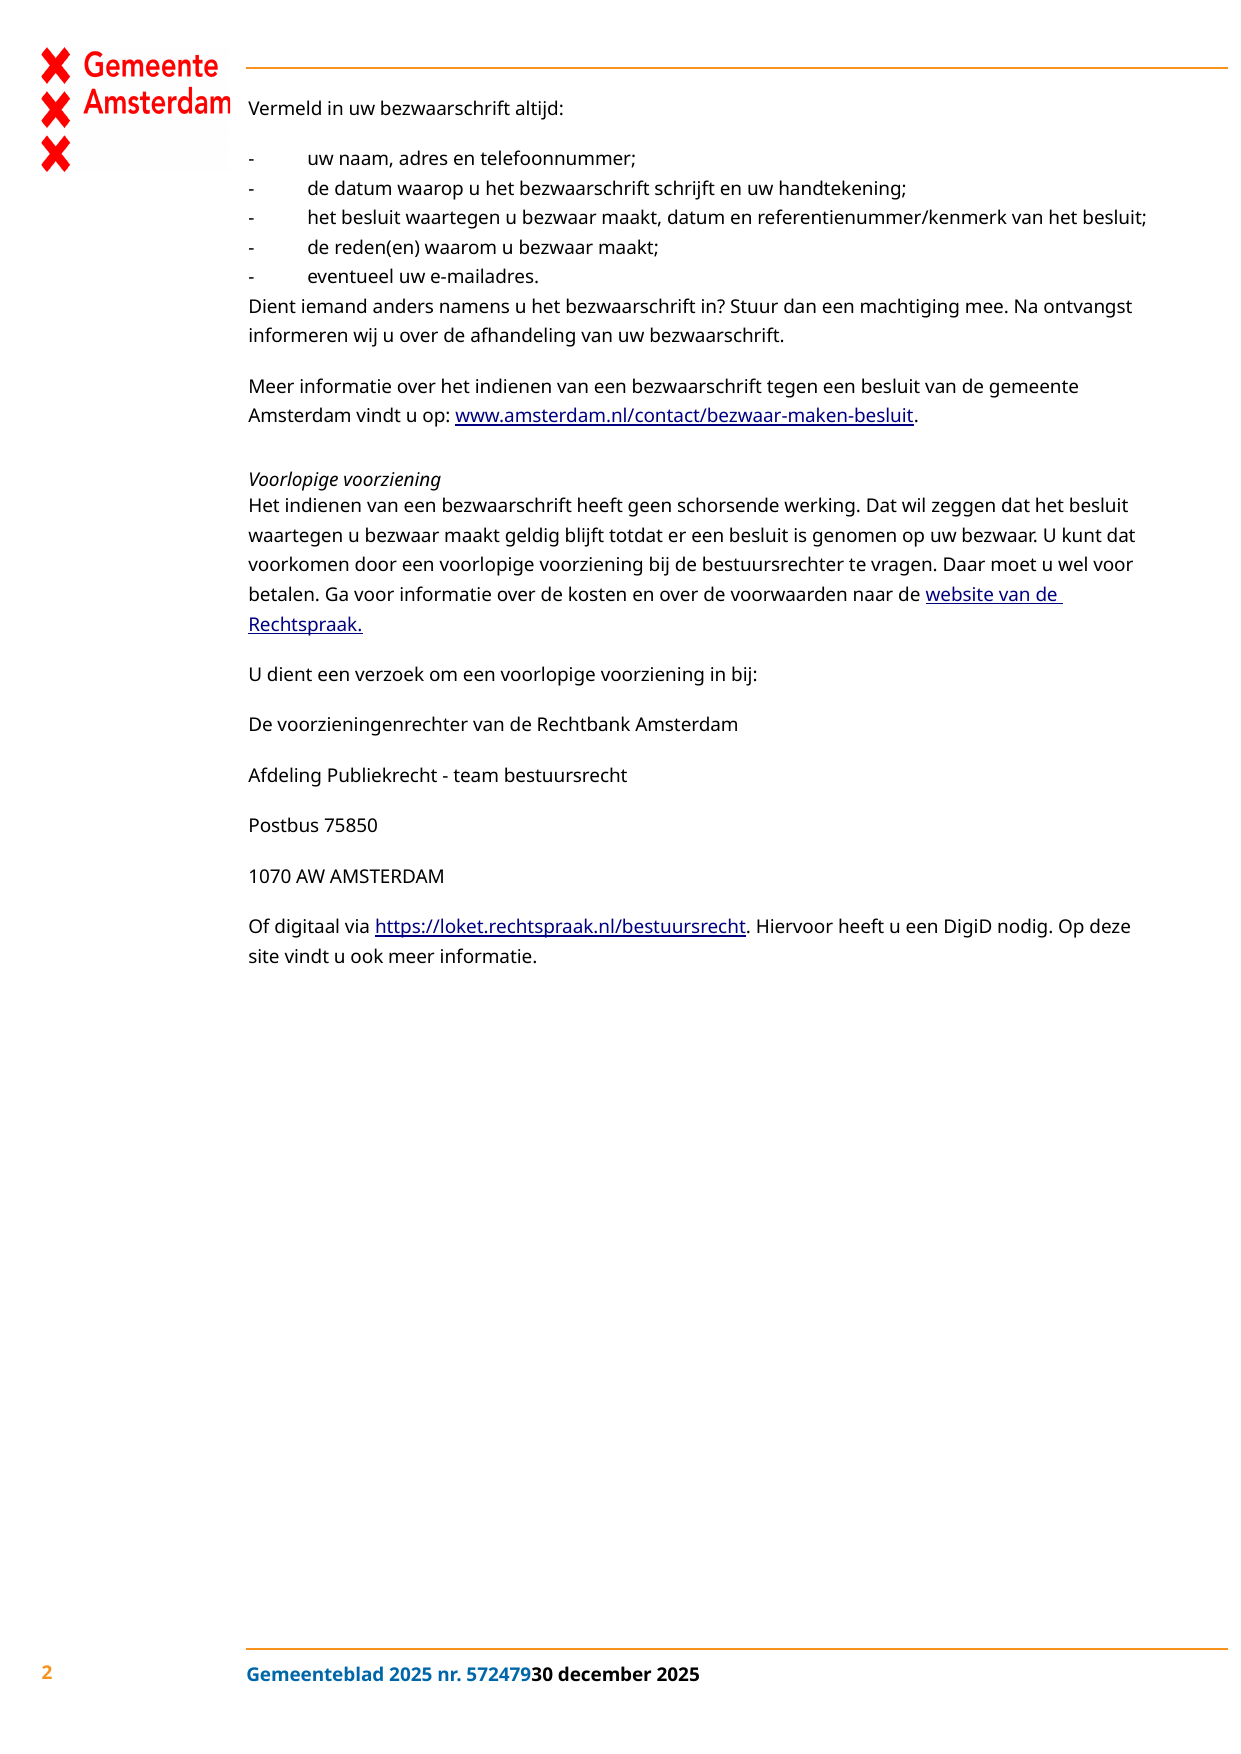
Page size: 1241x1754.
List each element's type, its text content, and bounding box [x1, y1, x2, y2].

text U dient een verzoek om een voorlopige voorziening in bij: [248, 661, 1152, 687]
text 1070 AW AMSTERDAM [248, 863, 1152, 888]
text De voorzieningenrechter van de Rechtbank Amsterdam [248, 712, 1152, 737]
text Voorlopige voorziening [248, 467, 1152, 492]
picture [41, 47, 231, 172]
text Postbus 75850 [248, 812, 1152, 838]
text Dient iemand anders namens u het bezwaarschrift in? Stuur dan een machtiging mee. Na ontvangst informeren wij u over de afhandeling van uw bezwaarschrift. [248, 293, 1152, 348]
list het besluit waartegen u bezwaar maakt, datum en referentienummer/kenmerk van het besluit; [248, 204, 1152, 230]
text Vermeld in uw bezwaarschrift altijd: [248, 95, 1152, 121]
text Het indienen van een bezwaarschrift heeft geen schorsende werking. Dat wil zeggen dat het besluit waartegen u bezwaar maakt geldig blijft totdat er een besluit is genomen op uw bezwaar. U kunt dat voorkomen door een voorlopige voorziening bij de bestuursrechter te vragen. Daar moet u wel voor betalen. Ga voor informatie over de kosten en over de voorwaarden naar de website van de Rechtspraak. [248, 492, 1152, 636]
list de datum waarop u het bezwaarschrift schrijft en uw handtekening; [248, 175, 1152, 201]
text Of digitaal via https://loket.rechtspraak.nl/bestuursrecht. Hiervoor heeft u een DigiD nodig. Op deze site vindt u ook meer informatie. [248, 913, 1152, 968]
text Afdeling Publiekrecht - team bestuursrecht [248, 762, 1152, 788]
list uw naam, adres en telefoonnummer; [248, 145, 1152, 171]
list eventueel uw e-mailadres. [248, 263, 1152, 289]
list de reden(en) waarom u bezwaar maakt; [248, 234, 1152, 260]
text Meer informatie over het indienen van een bezwaarschrift tegen een besluit van de gemeente Amsterdam vindt u op: www.amsterdam.nl/contact/bezwaar-maken-besluit. [248, 373, 1152, 428]
